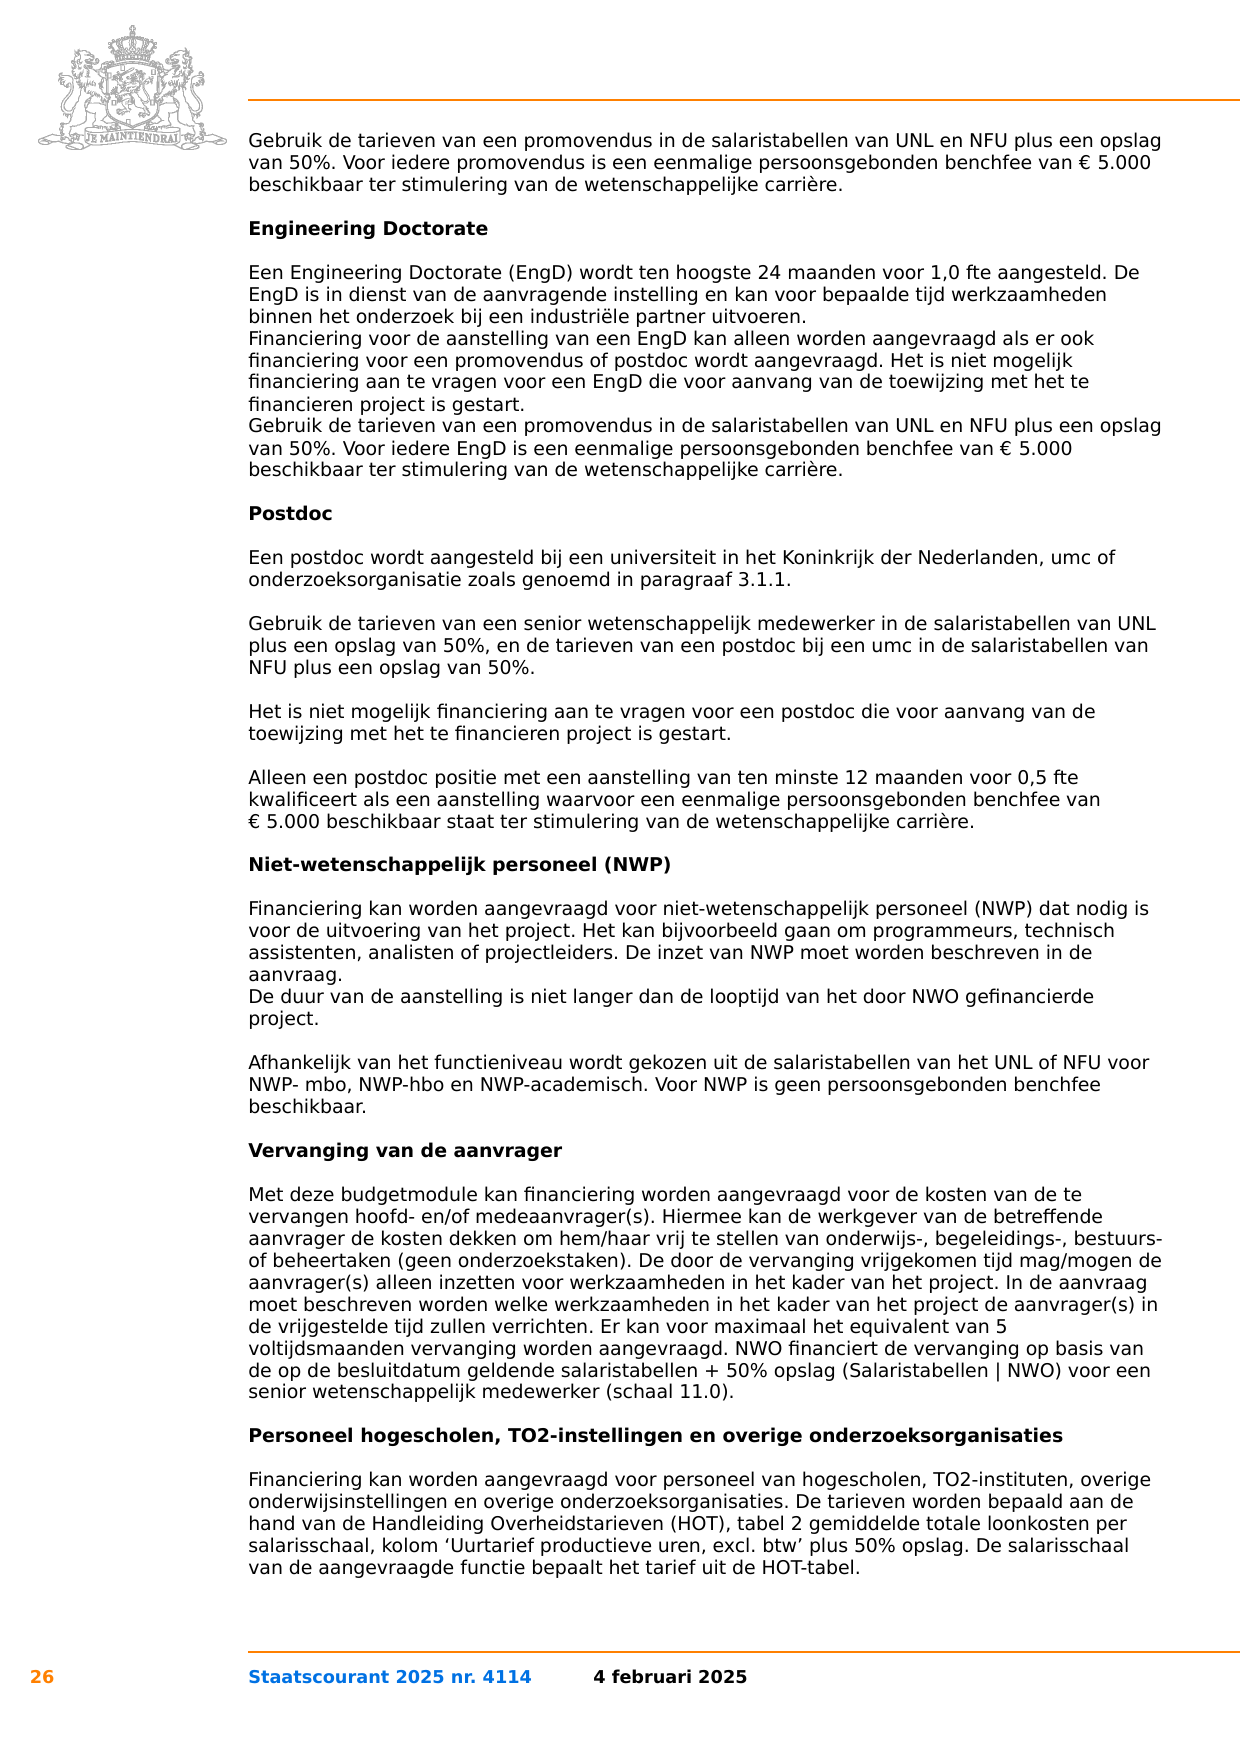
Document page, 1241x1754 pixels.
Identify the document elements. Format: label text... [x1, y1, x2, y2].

text Gebruik de tarieven van een promovendus in de salaristabellen van UNL en NFU plus een opslag van 50%. Voor iedere promovendus is een eenmalige persoonsgebonden benchfee van € 5.000 beschikbaar ter stimulering van de wetenschappelijke carrière. [248, 130, 1163, 196]
picture [38, 25, 227, 150]
text Financiering kan worden aangevraagd voor personeel van hogescholen, TO2-instituten, overige onderwijsinstellingen en overige onderzoeksorganisaties. De tarieven worden bepaald aan de hand van de Handleiding Overheidstarieven (HOT), tabel 2 gemiddelde totale loonkosten per salarisschaal, kolom ‘Uurtarief productieve uren, excl. btw’ plus 50% opslag. De salarisschaal van de aangevraagde functie bepaalt het tarief uit de HOT-tabel. [248, 1469, 1163, 1579]
text Gebruik de tarieven van een senior wetenschappelijk medewerker in de salaristabellen van UNL plus een opslag van 50%, en de tarieven van een postdoc bij een umc in de salaristabellen van NFU plus een opslag van 50%. [248, 613, 1163, 679]
subtitle Vervanging van de aanvrager [248, 1140, 1163, 1162]
text Alleen een postdoc positie met een aanstelling van ten minste 12 maanden voor 0,5 fte kwalificeert als een aanstelling waarvoor een eenmalige persoonsgebonden benchfee van € 5.000 beschikbaar staat ter stimulering van de wetenschappelijke carrière. [248, 767, 1163, 832]
text Met deze budgetmodule kan financiering worden aangevraagd voor de kosten van de te vervangen hoofd- en/of medeaanvrager(s). Hiermee kan de werkgever van de betreffende aanvrager de kosten dekken om hem/haar vrij te stellen van onderwijs-, begeleidings-, bestuurs- of beheertaken (geen onderzoekstaken). De door de vervanging vrijgekomen tijd mag/mogen de aanvrager(s) alleen inzetten voor werkzaamheden in het kader van het project. In de aanvraag moet beschreven worden welke werkzaamheden in het kader van het project de aanvrager(s) in de vrijgestelde tijd zullen verrichten. Er kan voor maximaal het equivalent van 5 voltijdsmaanden vervanging worden aangevraagd. NWO financiert de vervanging op basis van de op de besluitdatum geldende salaristabellen + 50% opslag (Salaristabellen | NWO) voor een senior wetenschappelijk medewerker (schaal 11.0). [248, 1184, 1163, 1403]
text Financiering kan worden aangevraagd voor niet-wetenschappelijk personeel (NWP) dat nodig is voor de uitvoering van het project. Het kan bijvoorbeeld gaan om programmeurs, technisch assistenten, analisten of projectleiders. De inzet van NWP moet worden beschreven in de aanvraag. [248, 898, 1163, 986]
text Afhankelijk van het functieniveau wordt gekozen uit de salaristabellen van het UNL of NFU voor NWP- mbo, NWP-hbo en NWP-academisch. Voor NWP is geen persoonsgebonden benchfee beschikbaar. [248, 1052, 1163, 1118]
text Een postdoc wordt aangesteld bij een universiteit in het Koninkrijk der Nederlanden, umc of onderzoeksorganisatie zoals genoemd in paragraaf 3.1.1. [248, 547, 1163, 591]
subtitle Niet-wetenschappelijk personeel (NWP) [248, 854, 1163, 876]
subtitle Postdoc [248, 503, 1163, 525]
text De duur van de aanstelling is niet langer dan de looptijd van het door NWO gefinancierde project. [248, 986, 1163, 1030]
subtitle Engineering Doctorate [248, 218, 1163, 240]
text Financiering voor de aanstelling van een EngD kan alleen worden aangevraagd als er ook financiering voor een promovendus of postdoc wordt aangevraagd. Het is niet mogelijk financiering aan te vragen voor een EngD die voor aanvang van de toewijzing met het te financieren project is gestart. [248, 327, 1163, 415]
text Het is niet mogelijk financiering aan te vragen voor een postdoc die voor aanvang van de toewijzing met het te financieren project is gestart. [248, 701, 1163, 745]
text Een Engineering Doctorate (EngD) wordt ten hoogste 24 maanden voor 1,0 fte aangesteld. De EngD is in dienst van de aanvragende instelling en kan voor bepaalde tijd werkzaamheden binnen het onderzoek bij een industriële partner uitvoeren. [248, 262, 1163, 327]
subtitle Personeel hogescholen, TO2-instellingen en overige onderzoeksorganisaties [248, 1425, 1163, 1447]
text Gebruik de tarieven van een promovendus in de salaristabellen van UNL en NFU plus een opslag van 50%. Voor iedere EngD is een eenmalige persoonsgebonden benchfee van € 5.000 beschikbaar ter stimulering van de wetenschappelijke carrière. [248, 415, 1163, 481]
